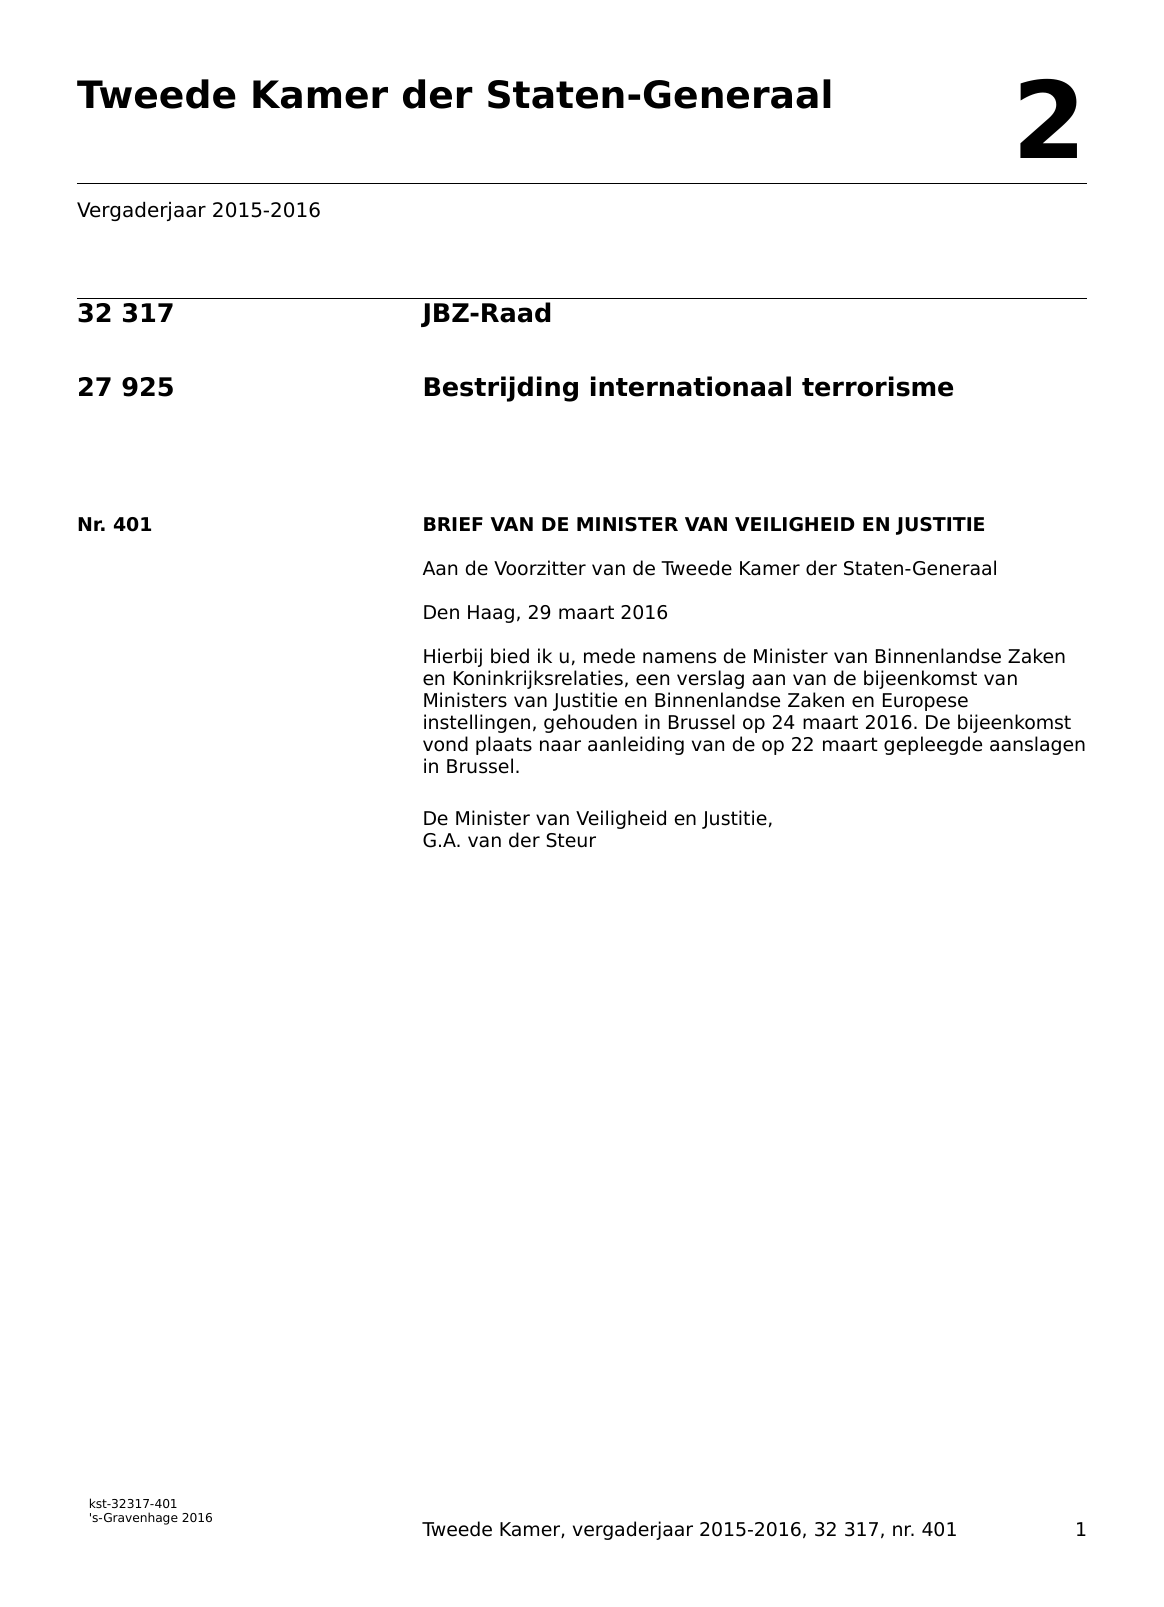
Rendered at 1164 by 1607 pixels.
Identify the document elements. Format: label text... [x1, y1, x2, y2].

subtitle Nr. 401 BRIEF VAN DE MINISTER VAN VEILIGHEID EN JUSTITIE [77, 514, 1087, 536]
text Den Haag, 29 maart 2016 [422, 602, 1087, 624]
text kst-32317-401 [88, 1497, 323, 1511]
text 's-Gravenhage 2016 [88, 1511, 323, 1525]
table_header Tweede Kamer der Staten-Generaal [77, 59, 886, 183]
subtitle 32 317 JBZ-Raad [77, 299, 1087, 329]
text De Minister van Veiligheid en Justitie, G.A. van der Steur [422, 808, 1087, 852]
text Hierbij bied ik u, mede namens de Minister van Binnenlandse Zaken en Koninkrijksrelaties, een verslag aan van de bijeenkomst van Ministers van Justitie en Binnenlandse Zaken en Europese instellingen, gehouden in Brussel op 24 maart 2016. De bijeenkomst vond plaats naar aanleiding van de op 22 maart gepleegde aanslagen in Brussel. [422, 646, 1087, 778]
table_header 2 [886, 59, 1087, 183]
table_cell Vergaderjaar 2015-2016 [77, 184, 1087, 298]
subtitle 27 925 Bestrijding internationaal terrorisme [77, 373, 1087, 403]
text Aan de Voorzitter van de Tweede Kamer der Staten-Generaal [422, 558, 1087, 580]
